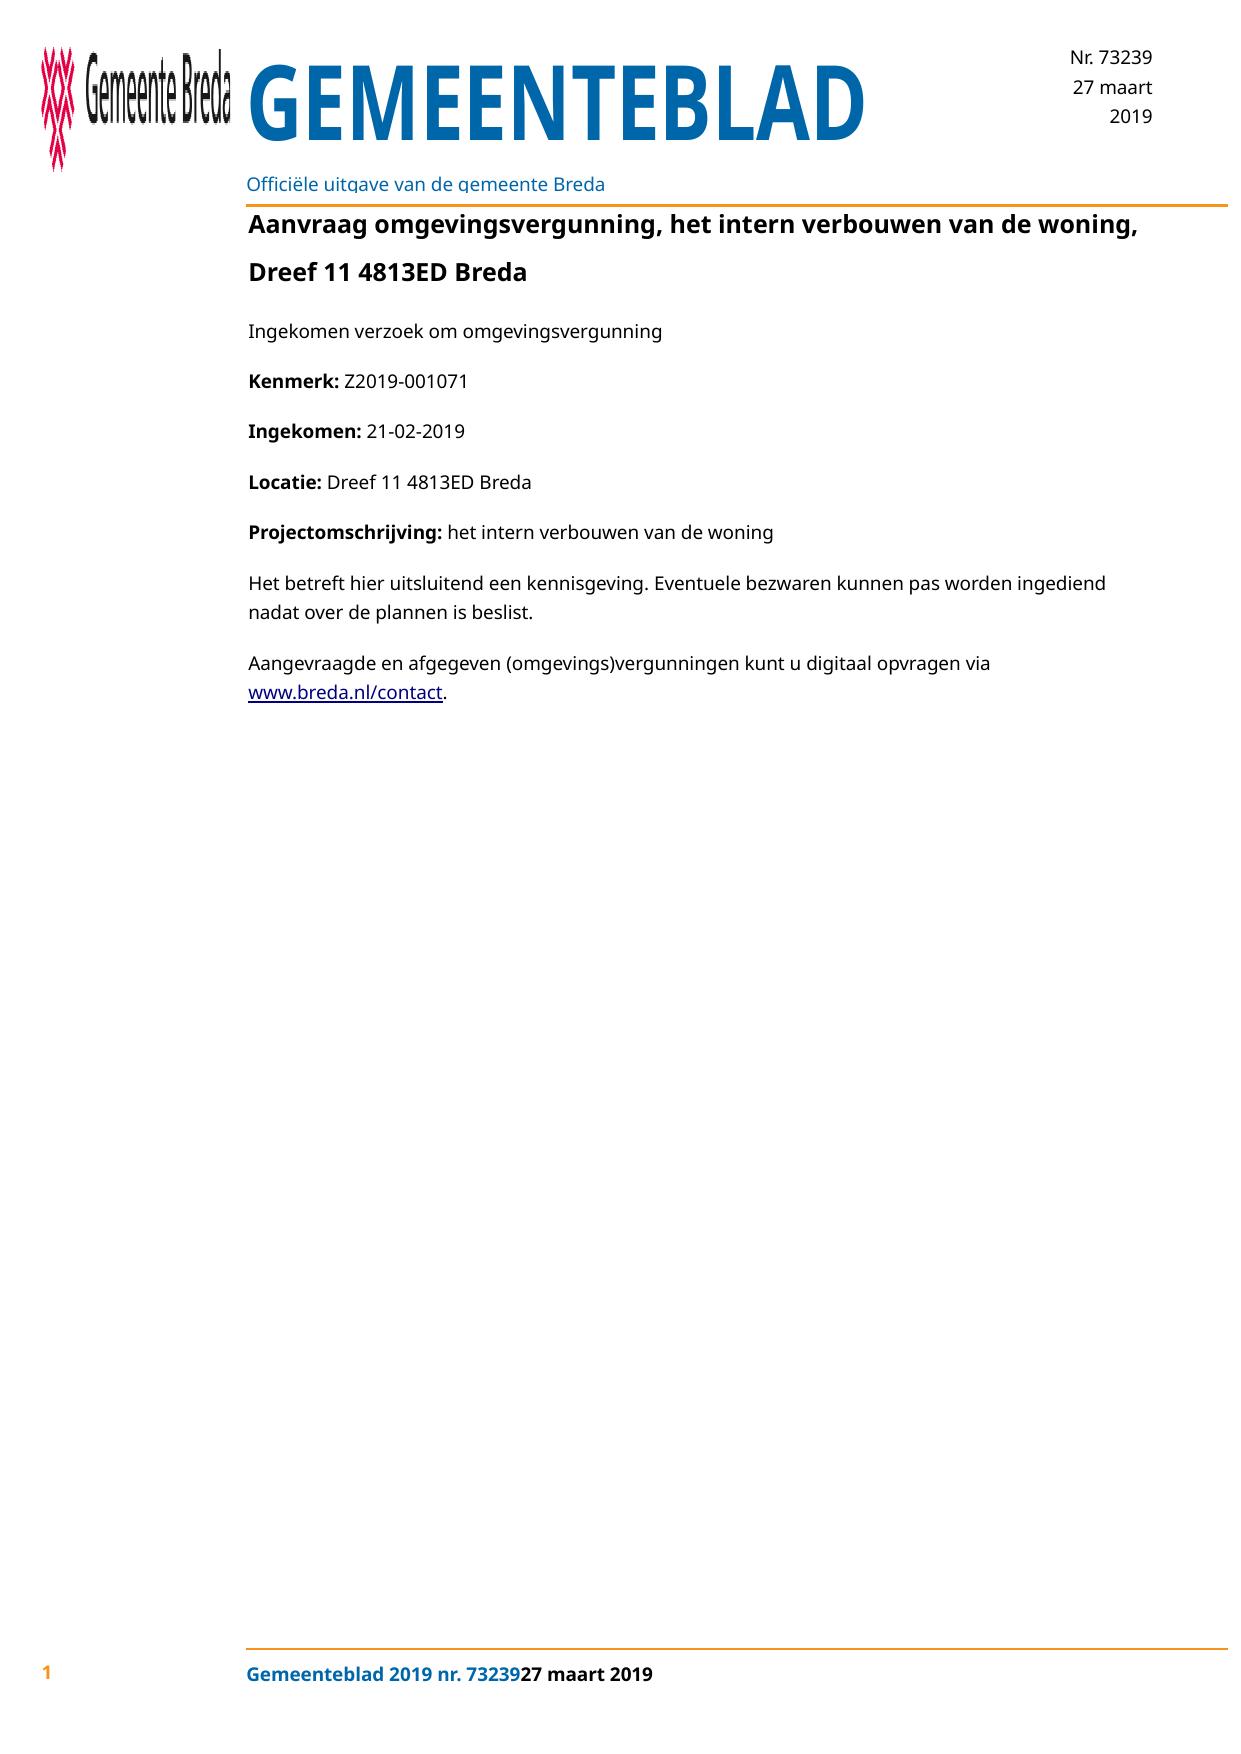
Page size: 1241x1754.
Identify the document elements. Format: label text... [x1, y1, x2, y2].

text Locatie: Dreef 11 4813ED Breda [248, 469, 1152, 495]
text Het betreft hier uitsluitend een kennisgeving. Eventuele bezwaren kunnen pas worden ingediend nadat over de plannen is beslist. [248, 570, 1152, 625]
text Ingekomen: 21-02-2019 [248, 419, 1152, 444]
text Aanvraag omgevingsvergunning, het intern verbouwen van de woning, Dreef 11 4813ED Breda [248, 207, 1152, 288]
text Aangevraagde en afgegeven (omgevings)vergunningen kunt u digitaal opvragen via www.breda.nl/contact. [248, 650, 1152, 705]
text Kenmerk: Z2019-001071 [248, 368, 1152, 394]
text Ingekomen verzoek om omgevingsvergunning [248, 318, 1152, 344]
picture [41, 47, 231, 172]
text Projectomschrijving: het intern verbouwen van de woning [248, 519, 1152, 545]
